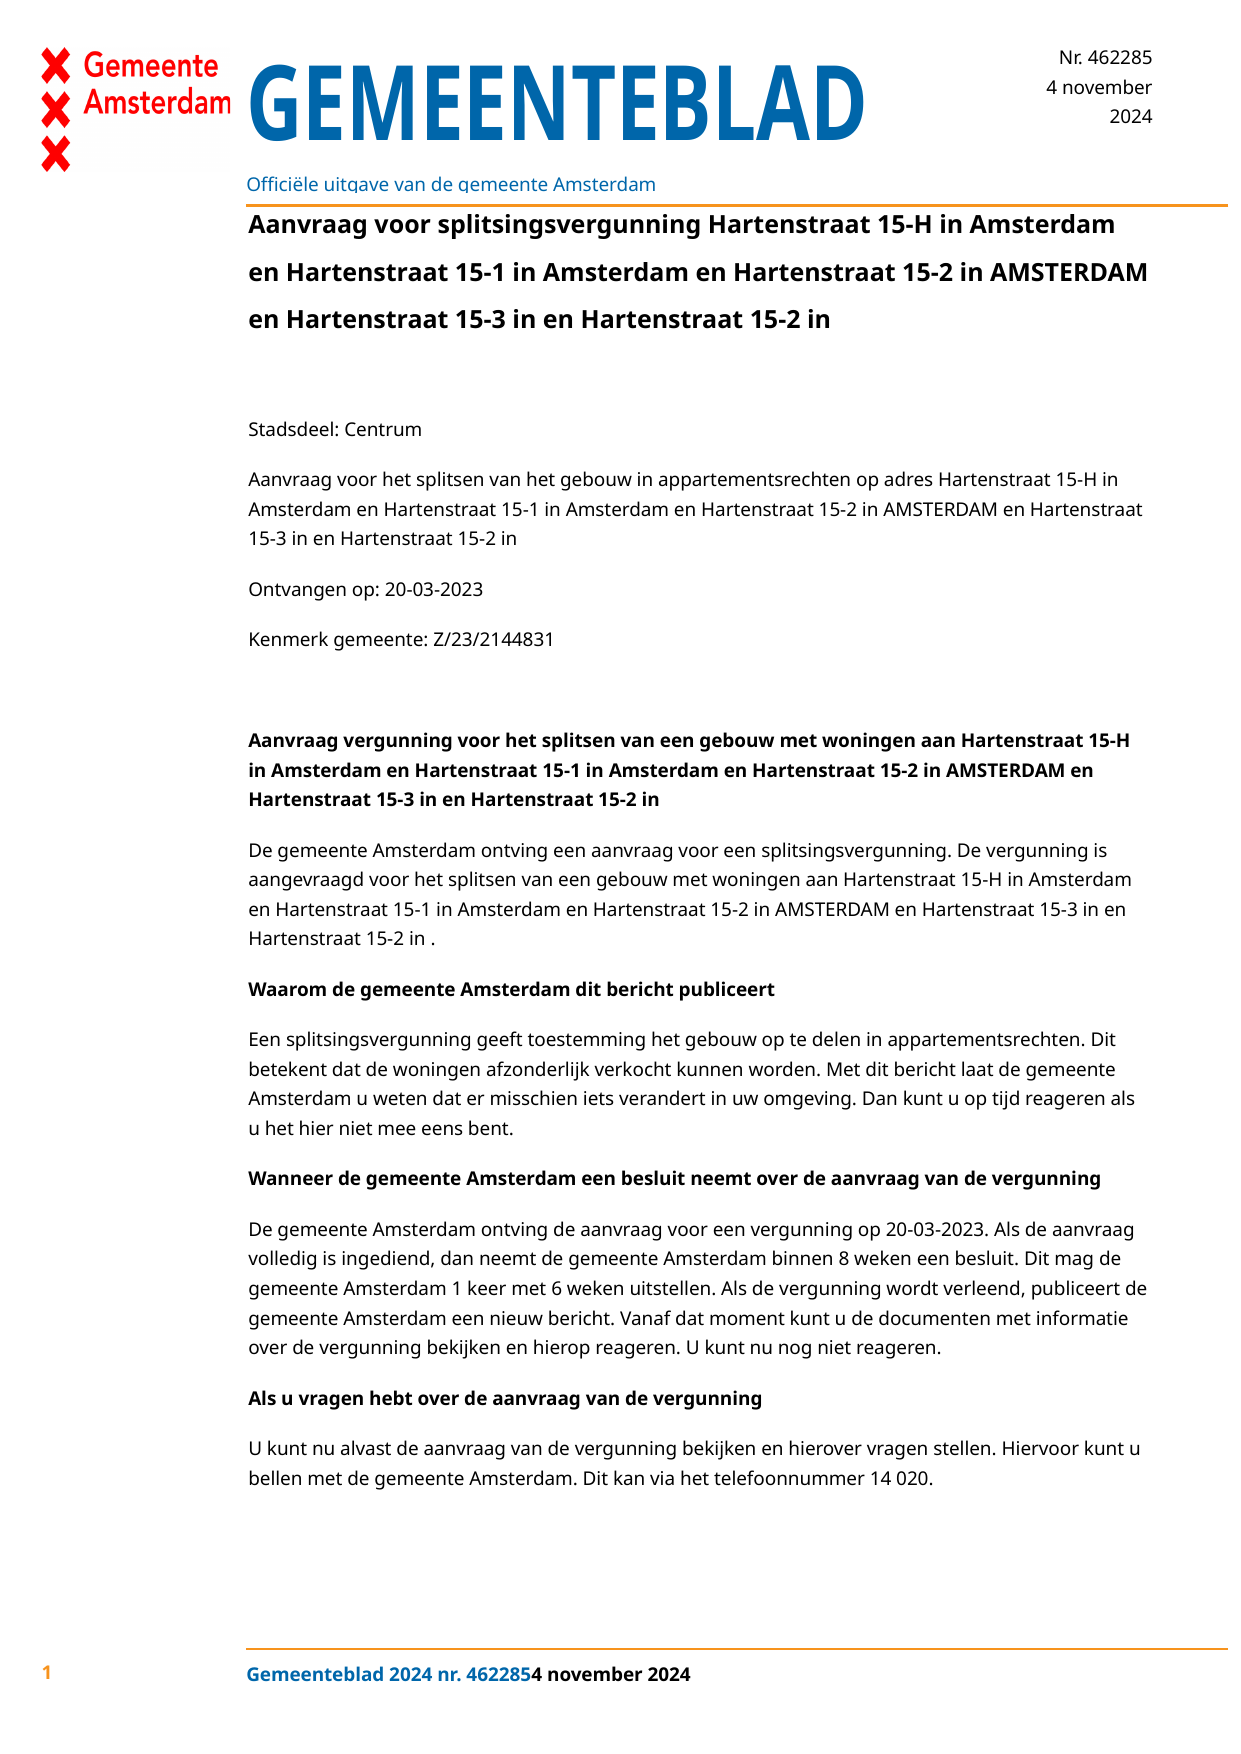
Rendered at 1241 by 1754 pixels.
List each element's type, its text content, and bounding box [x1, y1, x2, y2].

text Als u vragen hebt over de aanvraag van de vergunning [248, 1385, 1152, 1410]
text Aanvraag vergunning voor het splitsen van een gebouw met woningen aan Hartenstraat 15-H in Amsterdam en Hartenstraat 15-1 in Amsterdam en Hartenstraat 15-2 in AMSTERDAM en Hartenstraat 15-3 in en Hartenstraat 15-2 in [248, 727, 1152, 812]
text Kenmerk gemeente: Z/23/2144831 [248, 626, 1152, 652]
text Wanneer de gemeente Amsterdam een besluit neemt over de aanvraag van de vergunning [248, 1166, 1152, 1191]
text De gemeente Amsterdam ontving de aanvraag voor een vergunning op 20-03-2023. Als de aanvraag volledig is ingediend, dan neemt de gemeente Amsterdam binnen 8 weken een besluit. Dit mag de gemeente Amsterdam 1 keer met 6 weken uitstellen. Als de vergunning wordt verleend, publiceert de gemeente Amsterdam een nieuw bericht. Vanaf dat moment kunt u de documenten met informatie over de vergunning bekijken en hierop reageren. U kunt nu nog niet reageren. [248, 1216, 1152, 1360]
picture [41, 47, 231, 172]
text Een splitsingsvergunning geeft toestemming het gebouw op te delen in appartementsrechten. Dit betekent dat de woningen afzonderlijk verkocht kunnen worden. Met dit bericht laat de gemeente Amsterdam u weten dat er misschien iets verandert in uw omgeving. Dan kunt u op tijd reageren als u het hier niet mee eens bent. [248, 1026, 1152, 1141]
text U kunt nu alvast de aanvraag van de vergunning bekijken en hierover vragen stellen. Hiervoor kunt u bellen met de gemeente Amsterdam. Dit kan via het telefoonnummer 14 020. [248, 1435, 1152, 1490]
text De gemeente Amsterdam ontving een aanvraag voor een splitsingsvergunning. De vergunning is aangevraagd voor het splitsen van een gebouw met woningen aan Hartenstraat 15-H in Amsterdam en Hartenstraat 15-1 in Amsterdam en Hartenstraat 15-2 in AMSTERDAM en Hartenstraat 15-3 in en Hartenstraat 15-2 in . [248, 837, 1152, 951]
text Waarom de gemeente Amsterdam dit bericht publiceert [248, 976, 1152, 1002]
text Aanvraag voor splitsingsvergunning Hartenstraat 15-H in Amsterdam en Hartenstraat 15-1 in Amsterdam en Hartenstraat 15-2 in AMSTERDAM en Hartenstraat 15-3 in en Hartenstraat 15-2 in [248, 207, 1152, 336]
text Stadsdeel: Centrum [248, 416, 1152, 442]
text Aanvraag voor het splitsen van het gebouw in appartementsrechten op adres Hartenstraat 15-H in Amsterdam en Hartenstraat 15-1 in Amsterdam en Hartenstraat 15-2 in AMSTERDAM en Hartenstraat 15-3 in en Hartenstraat 15-2 in [248, 466, 1152, 551]
text Ontvangen op: 20-03-2023 [248, 576, 1152, 602]
